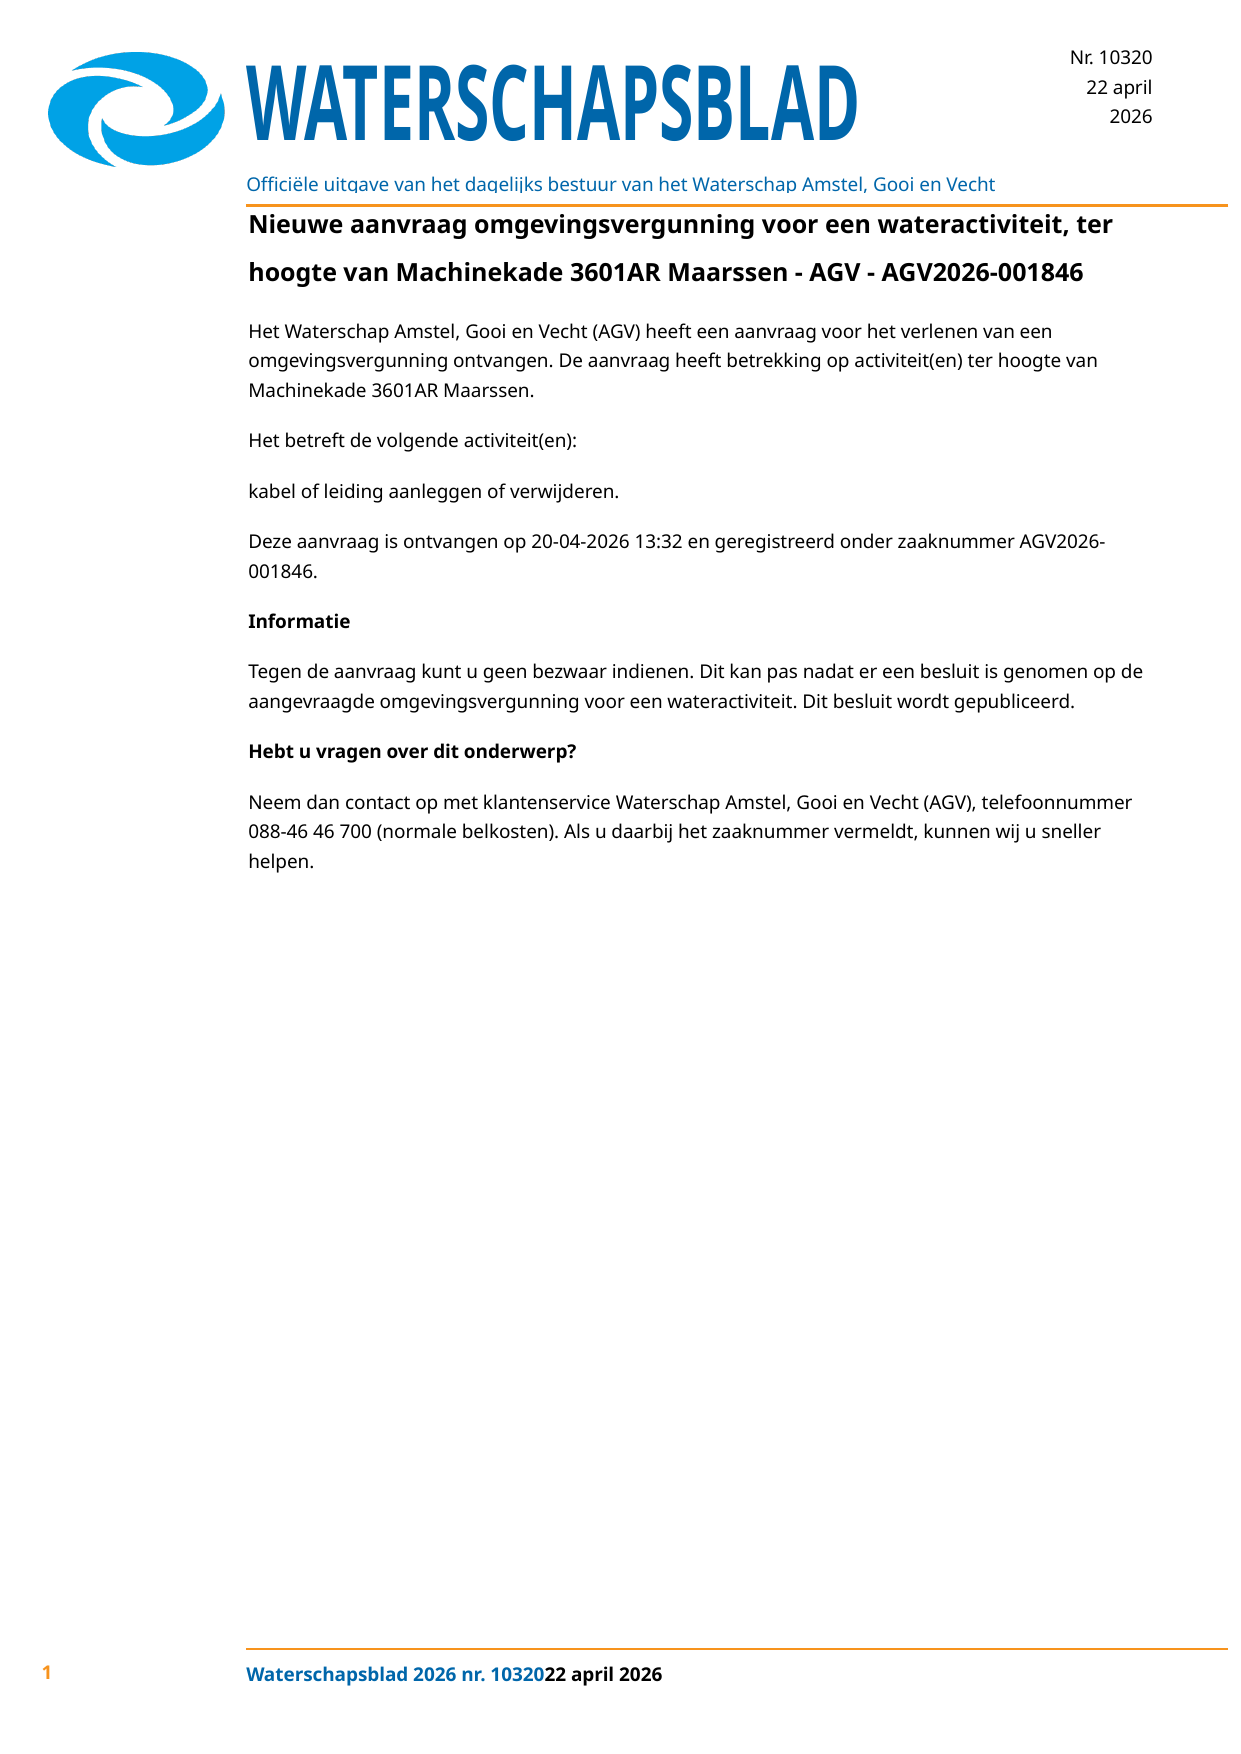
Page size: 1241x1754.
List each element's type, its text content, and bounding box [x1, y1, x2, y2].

text Het betreft de volgende activiteit(en): [248, 427, 1152, 453]
text Het Waterschap Amstel, Gooi en Vecht (AGV) heeft een aanvraag voor het verlenen van een omgevingsvergunning ontvangen. De aanvraag heeft betrekking op activiteit(en) ter hoogte van Machinekade 3601AR Maarssen. [248, 318, 1152, 403]
text kabel of leiding aanleggen of verwijderen. [248, 478, 1152, 504]
text Nieuwe aanvraag omgevingsvergunning voor een wateractiviteit, ter hoogte van Machinekade 3601AR Maarssen - AGV - AGV2026-001846 [248, 207, 1152, 288]
text Hebt u vragen over dit onderwerp? [248, 739, 1152, 764]
picture [41, 47, 231, 172]
text Deze aanvraag is ontvangen op 20-04-2026 13:32 en geregistreerd onder zaaknummer AGV2026-001846. [248, 528, 1152, 584]
text Informatie [248, 608, 1152, 634]
text Tegen de aanvraag kunt u geen bezwaar indienen. Dit kan pas nadat er een besluit is genomen op de aangevraagde omgevingsvergunning voor een wateractiviteit. Dit besluit wordt gepubliceerd. [248, 659, 1152, 714]
text Neem dan contact op met klantenservice Waterschap Amstel, Gooi en Vecht (AGV), telefoonnummer 088-46 46 700 (normale belkosten). Als u daarbij het zaaknummer vermeldt, kunnen wij u sneller helpen. [248, 789, 1152, 874]
